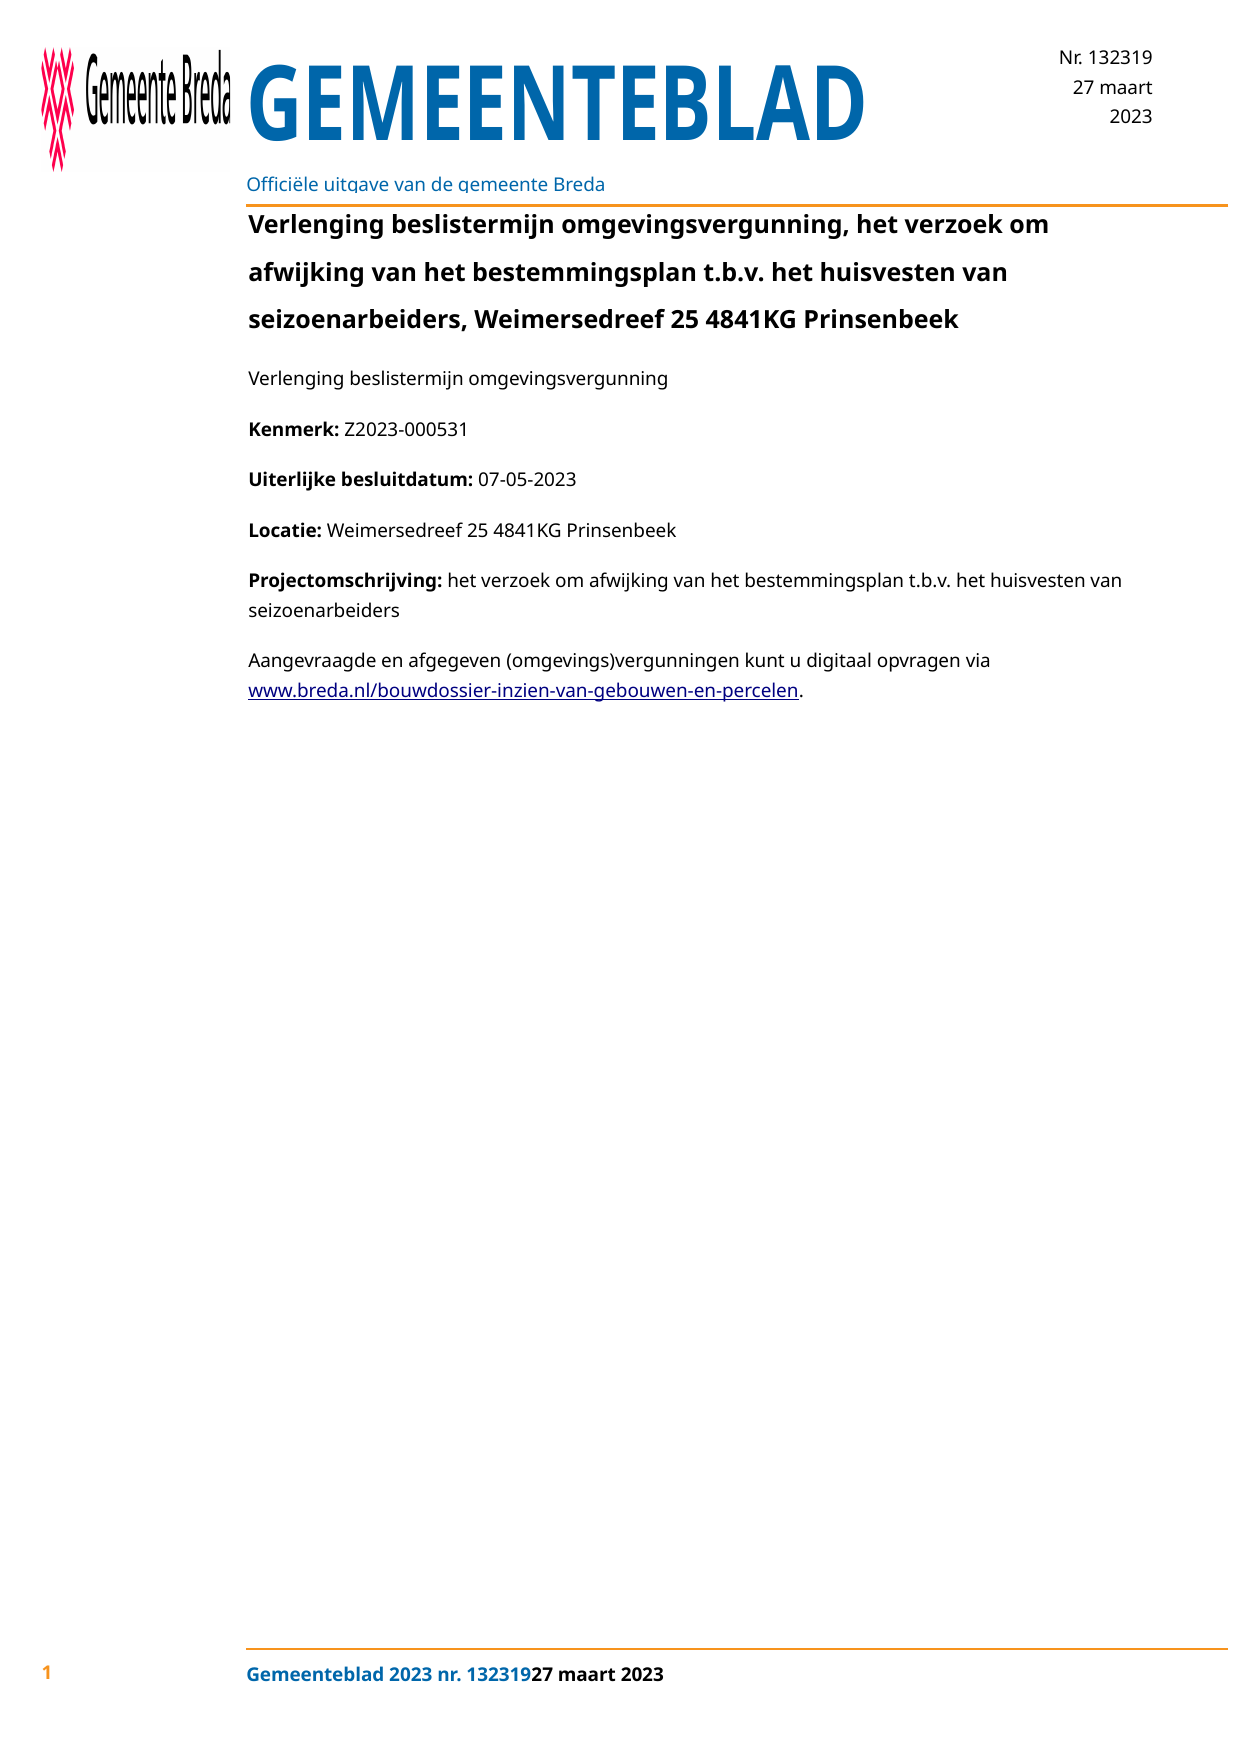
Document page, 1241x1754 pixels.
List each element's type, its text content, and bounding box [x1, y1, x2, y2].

text Kenmerk: Z2023-000531 [248, 416, 1152, 442]
text Aangevraagde en afgegeven (omgevings)vergunningen kunt u digitaal opvragen via www.breda.nl/bouwdossier-inzien-van-gebouwen-en-percelen. [248, 647, 1152, 702]
text Locatie: Weimersedreef 25 4841KG Prinsenbeek [248, 517, 1152, 542]
text Verlenging beslistermijn omgevingsvergunning [248, 366, 1152, 391]
text Uiterlijke besluitdatum: 07-05-2023 [248, 466, 1152, 492]
text Projectomschrijving: het verzoek om afwijking van het bestemmingsplan t.b.v. het huisvesten van seizoenarbeiders [248, 567, 1152, 622]
text Verlenging beslistermijn omgevingsvergunning, het verzoek om afwijking van het bestemmingsplan t.b.v. het huisvesten van seizoenarbeiders, Weimersedreef 25 4841KG Prinsenbeek [248, 207, 1152, 336]
picture [41, 47, 231, 172]
